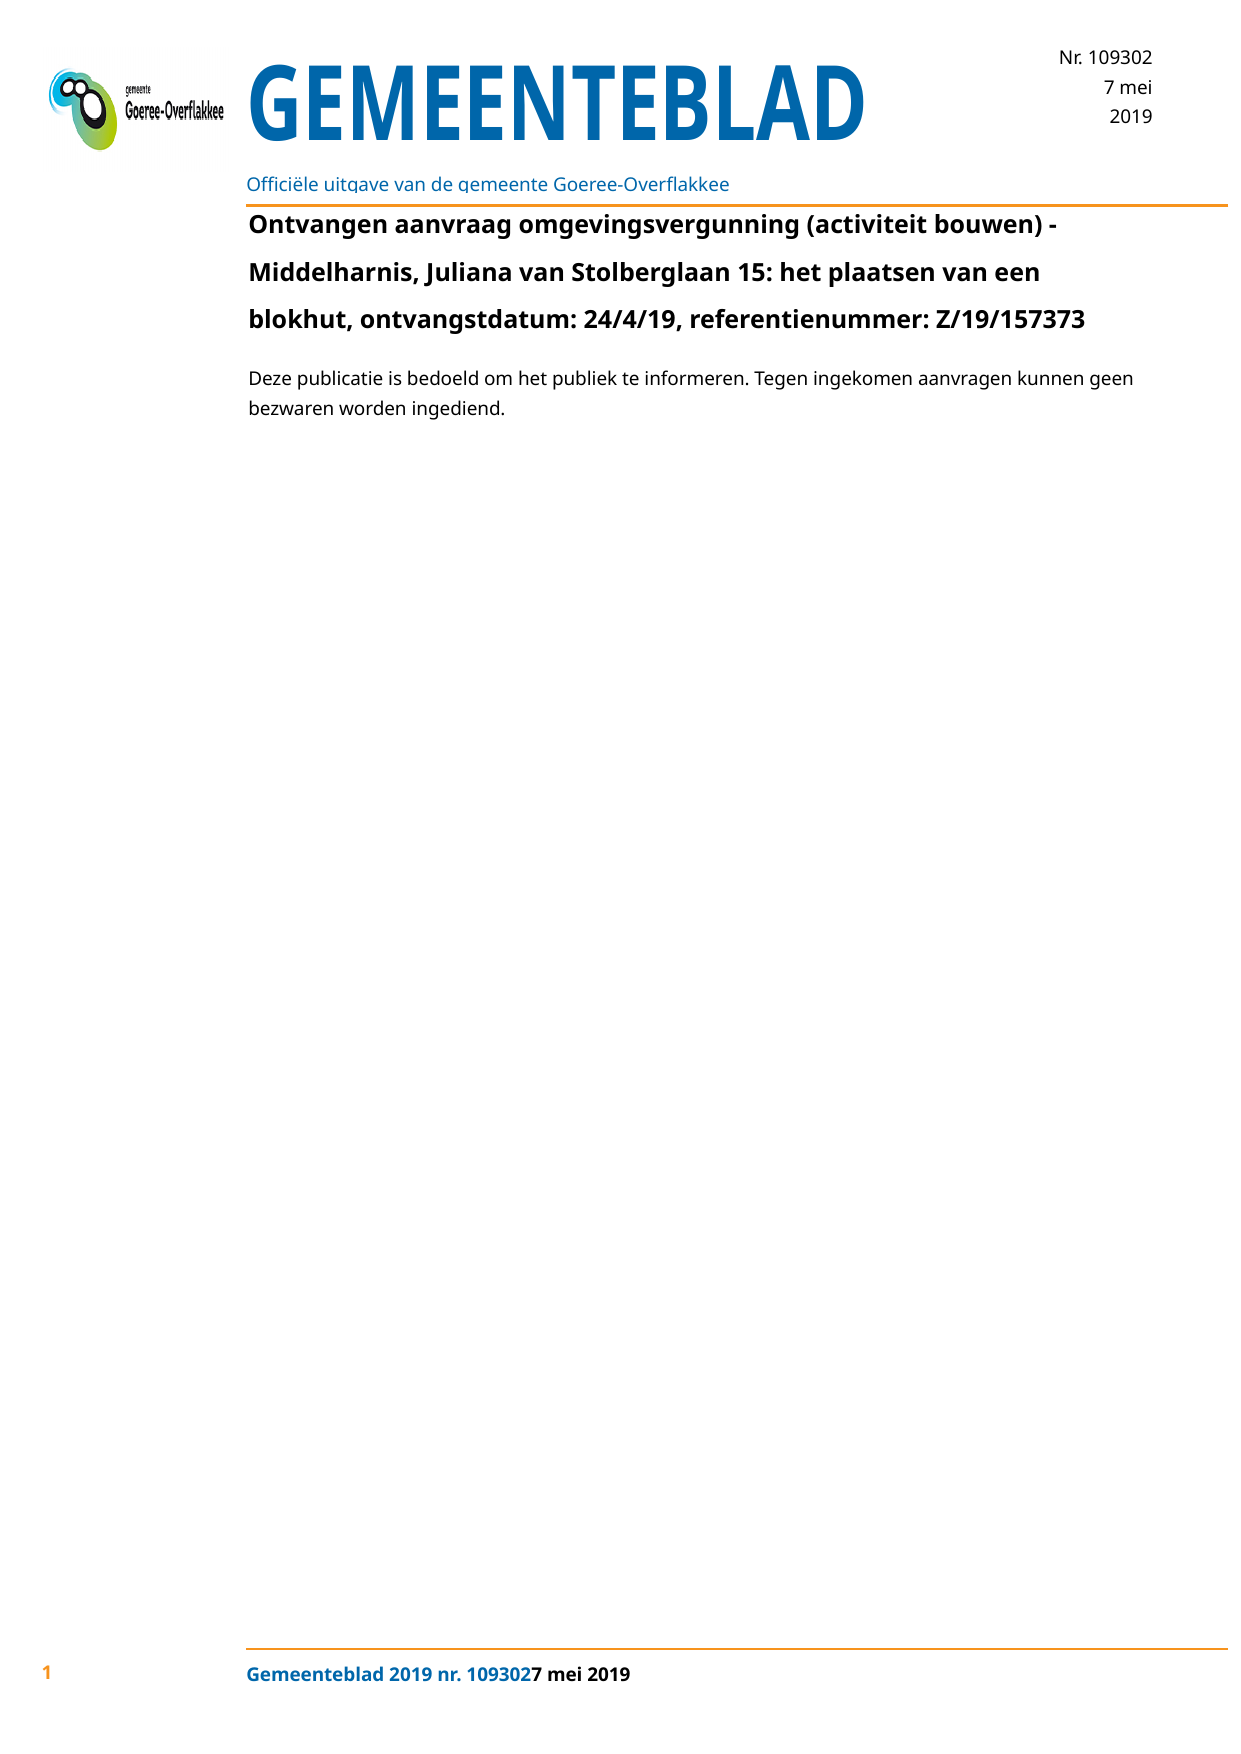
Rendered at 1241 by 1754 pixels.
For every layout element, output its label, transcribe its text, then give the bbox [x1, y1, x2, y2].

text Ontvangen aanvraag omgevingsvergunning (activiteit bouwen) - Middelharnis, Juliana van Stolberglaan 15: het plaatsen van een blokhut, ontvangstdatum: 24/4/19, referentienummer: Z/19/157373 [248, 207, 1152, 336]
text Deze publicatie is bedoeld om het publiek te informeren. Tegen ingekomen aanvragen kunnen geen bezwaren worden ingediend. [248, 366, 1152, 421]
picture [41, 47, 231, 172]
